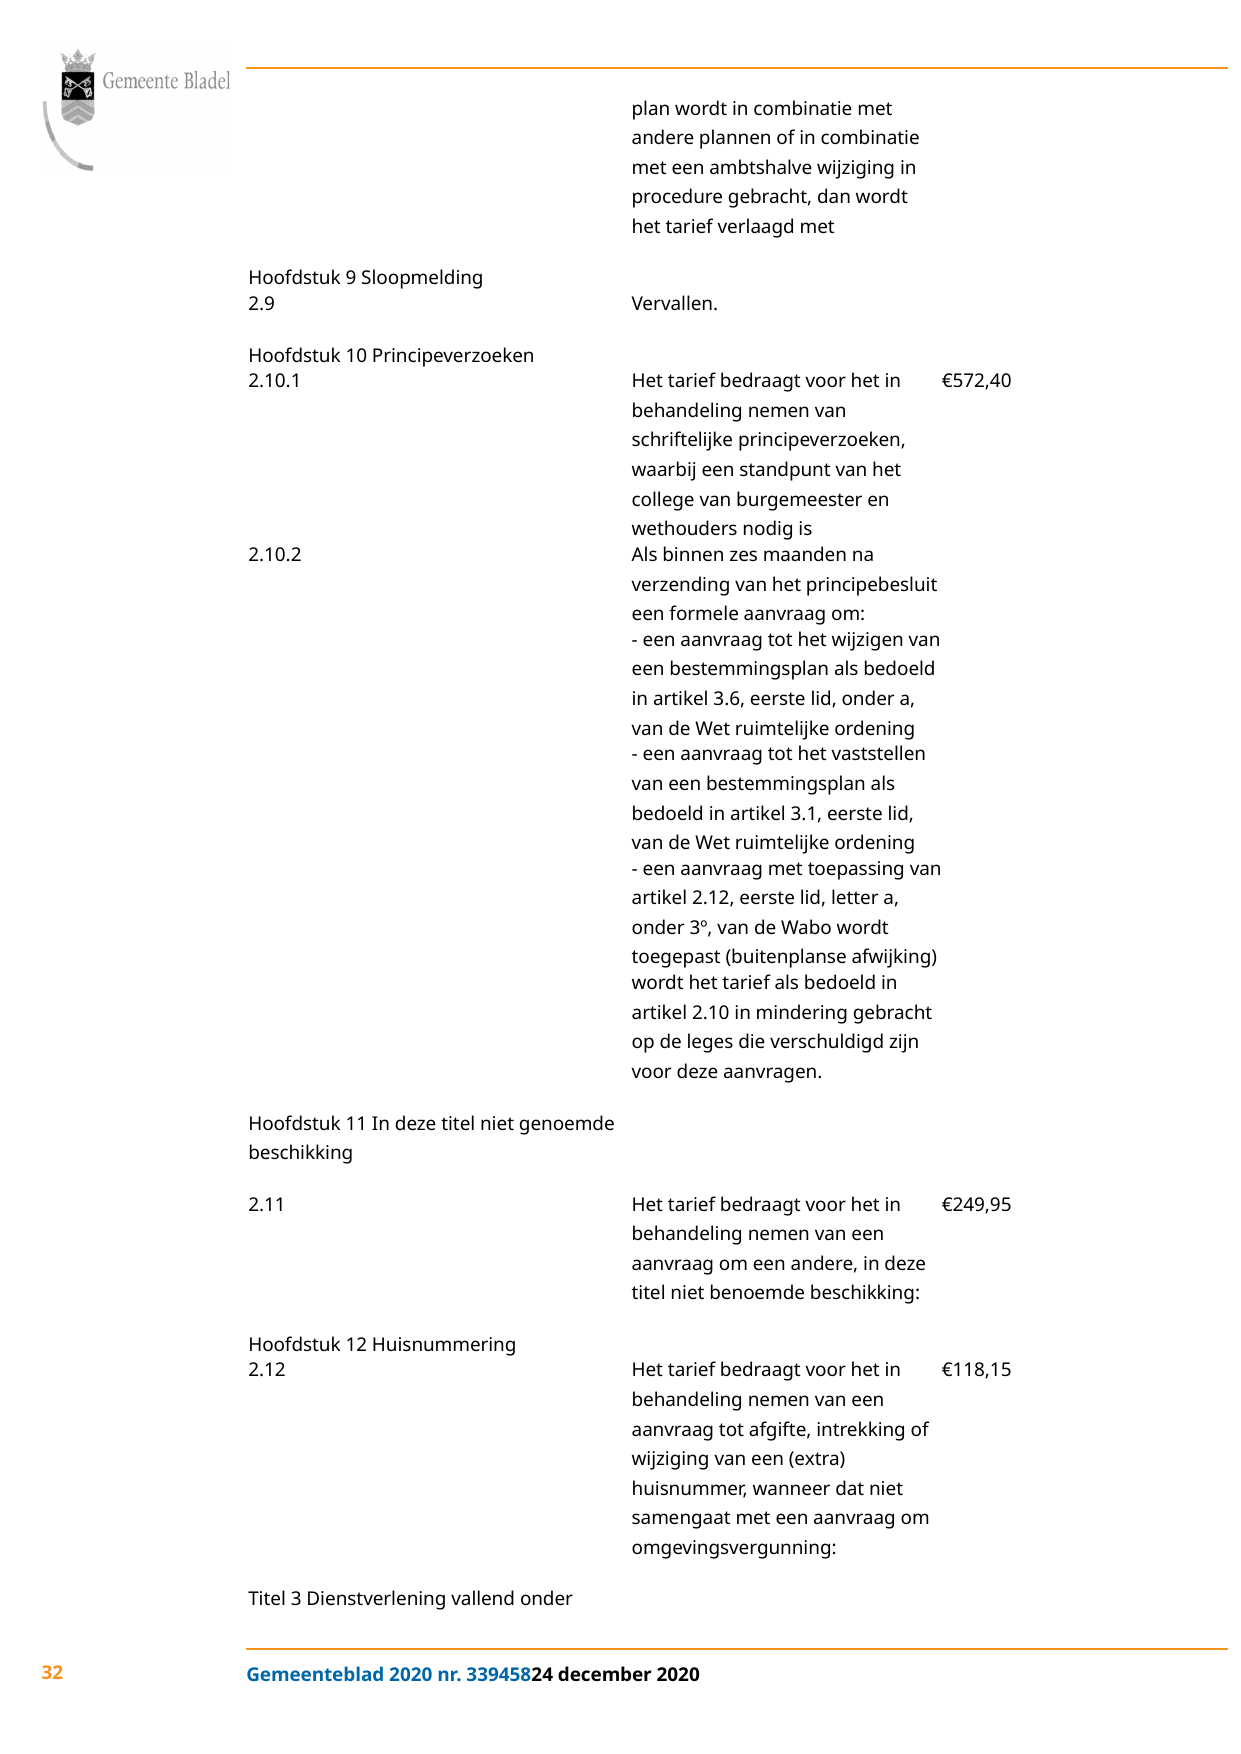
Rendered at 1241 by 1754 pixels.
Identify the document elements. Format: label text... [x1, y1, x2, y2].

table_cell Vervallen. [631, 290, 942, 316]
table_cell [942, 265, 1152, 290]
table_cell [248, 316, 631, 342]
table_cell [631, 1084, 942, 1110]
table_cell [942, 970, 1152, 1084]
table_cell Hoofdstuk 12 Huisnummering [248, 1331, 631, 1357]
table_cell - een aanvraag met toepassing van artikel 2.12, eerste lid, letter a, onder 3º, van de Wabo wordt toegepast (buitenplanse afwijking) [631, 855, 942, 969]
table_cell [631, 1165, 942, 1191]
table_cell [631, 1560, 942, 1586]
table_cell Het tarief bedraagt voor het in behandeling nemen van schriftelijke principeverzoeken, waarbij een standpunt van het college van burgemeester en wethouders nodig is [631, 368, 942, 541]
table_cell - een aanvraag tot het vaststellen van een bestemmingsplan als bedoeld in artikel 3.1, eerste lid, van de Wet ruimtelijke ordening [631, 741, 942, 855]
table_cell 2.10.2 [248, 541, 631, 626]
table_cell plan wordt in combinatie met andere plannen of in combinatie met een ambtshalve wijziging in procedure gebracht, dan wordt het tarief verlaagd met [631, 95, 942, 239]
table_cell [942, 239, 1152, 264]
picture [41, 47, 231, 172]
table_cell 2.11 [248, 1191, 631, 1305]
table_cell [942, 1084, 1152, 1110]
table_cell [631, 342, 942, 367]
table_cell [248, 1165, 631, 1191]
table_cell [942, 741, 1152, 855]
table_cell [942, 626, 1152, 741]
table_cell [942, 541, 1152, 626]
table_cell [248, 970, 631, 1084]
table_cell Het tarief bedraagt voor het in behandeling nemen van een aanvraag om een andere, in deze titel niet benoemde beschikking: [631, 1191, 942, 1305]
table_cell Hoofdstuk 10 Principeverzoeken [248, 342, 631, 367]
table_cell Hoofdstuk 9 Sloopmelding [248, 265, 631, 290]
table_cell [631, 239, 942, 264]
table_cell [942, 1331, 1152, 1357]
table_cell [942, 1560, 1152, 1586]
table_cell [942, 290, 1152, 316]
table_cell [942, 316, 1152, 342]
table_cell 2.9 [248, 290, 631, 316]
table_cell - een aanvraag tot het wijzigen van een bestemmingsplan als bedoeld in artikel 3.6, eerste lid, onder a, van de Wet ruimtelijke ordening [631, 626, 942, 741]
table_cell [631, 1305, 942, 1331]
table_cell wordt het tarief als bedoeld in artikel 2.10 in mindering gebracht op de leges die verschuldigd zijn voor deze aanvragen. [631, 970, 942, 1084]
table_cell [631, 316, 942, 342]
table_cell Titel 3 Dienstverlening vallend onder [248, 1586, 631, 1611]
table_cell [248, 1305, 631, 1331]
table_cell [942, 1305, 1152, 1331]
table_cell [942, 855, 1152, 969]
table_cell [248, 239, 631, 264]
table_cell [248, 855, 631, 969]
table_cell 2.10.1 [248, 368, 631, 541]
table_cell 2.12 [248, 1357, 631, 1560]
table_cell Het tarief bedraagt voor het in behandeling nemen van een aanvraag tot afgifte, intrekking of wijziging van een (extra) huisnummer, wanneer dat niet samengaat met een aanvraag om omgevingsvergunning: [631, 1357, 942, 1560]
table_cell [248, 1084, 631, 1110]
table_cell [248, 95, 631, 239]
table_cell €572,40 [942, 368, 1152, 541]
table_cell [942, 95, 1152, 239]
table_cell [942, 1110, 1152, 1165]
table_cell [248, 741, 631, 855]
table_cell [631, 1110, 942, 1165]
table_cell Hoofdstuk 11 In deze titel niet genoemde beschikking [248, 1110, 631, 1165]
table_cell €118,15 [942, 1357, 1152, 1560]
table_cell [942, 1165, 1152, 1191]
table_cell €249,95 [942, 1191, 1152, 1305]
table_cell [942, 1586, 1152, 1611]
table_cell [631, 1331, 942, 1357]
table_cell [631, 265, 942, 290]
table_cell [631, 1586, 942, 1611]
table_cell [248, 1560, 631, 1586]
table_cell Als binnen zes maanden na verzending van het principebesluit een formele aanvraag om: [631, 541, 942, 626]
table_cell [248, 626, 631, 741]
table_cell [942, 342, 1152, 367]
